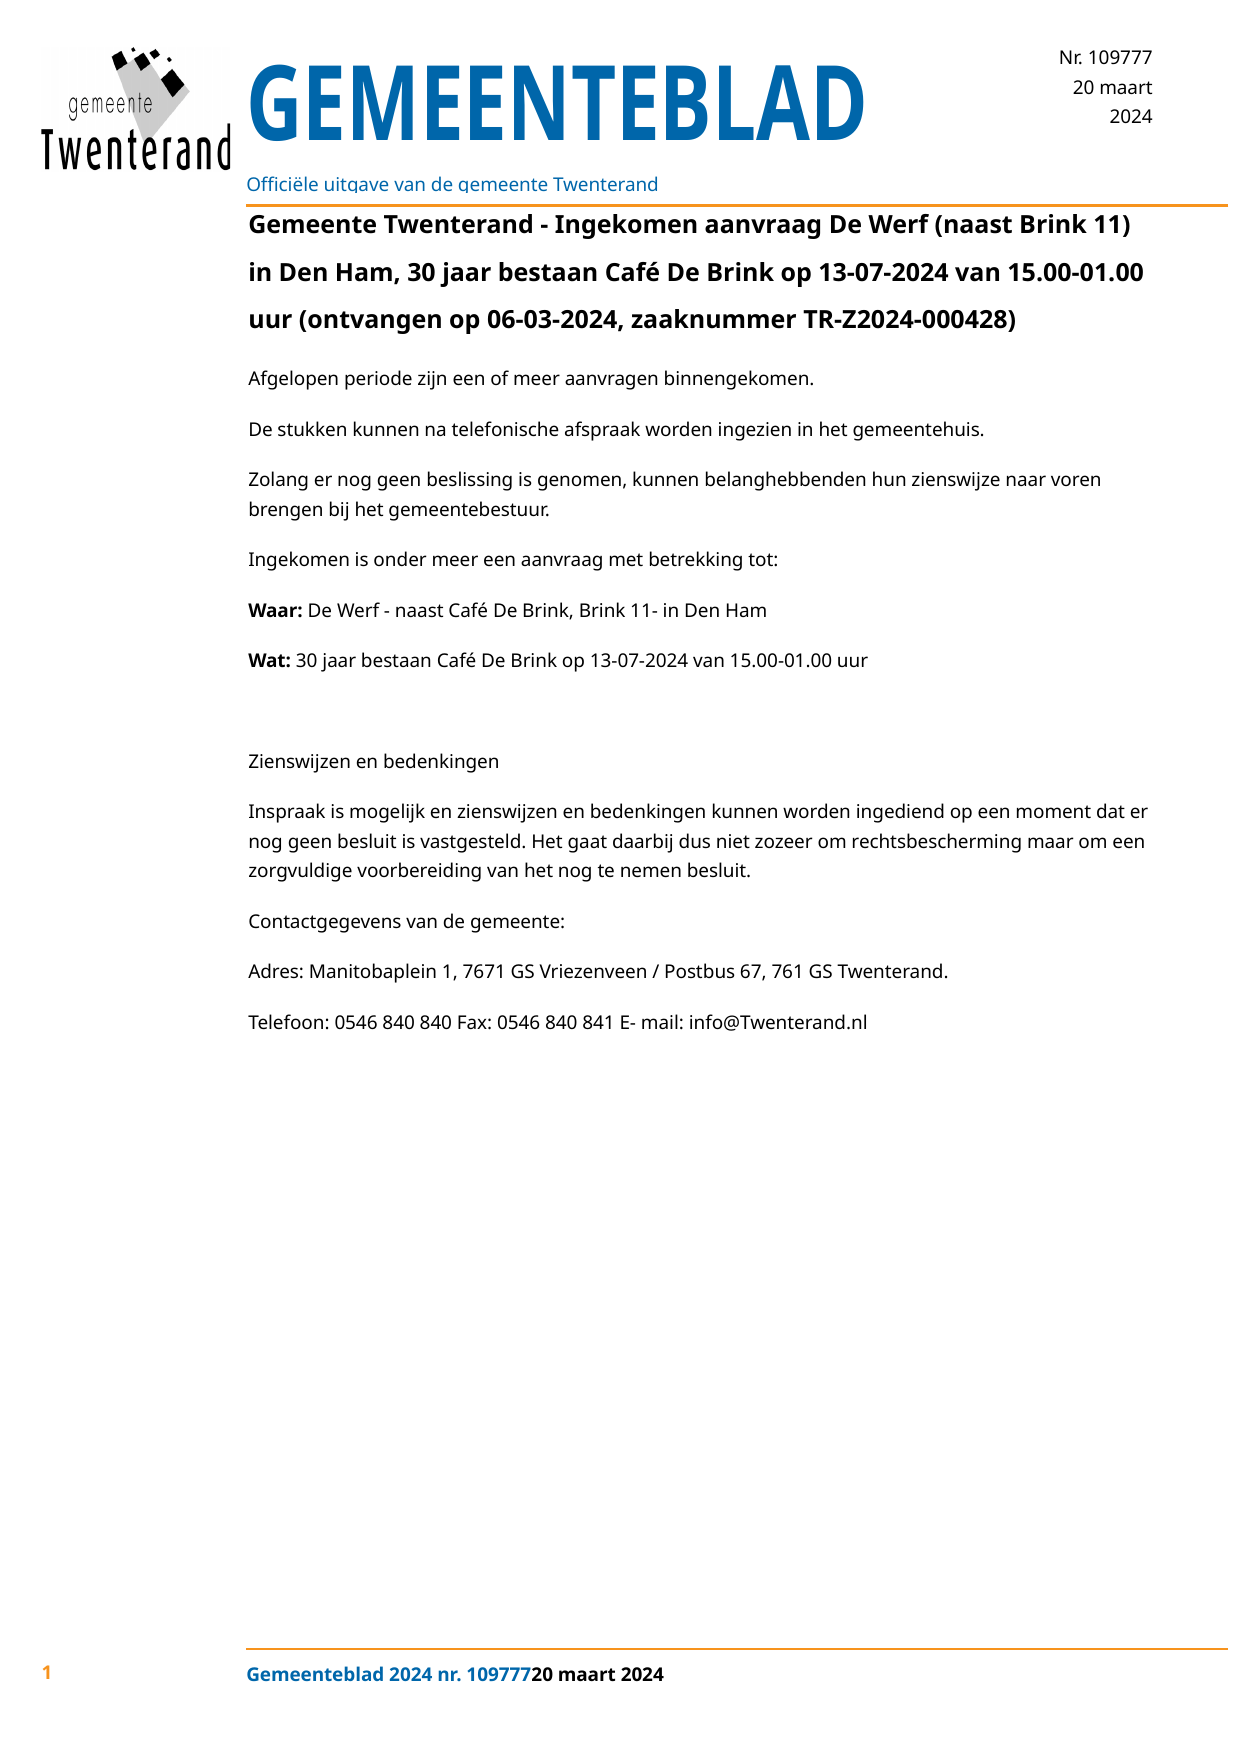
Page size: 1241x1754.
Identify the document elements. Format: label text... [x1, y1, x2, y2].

picture [41, 47, 231, 172]
text Ingekomen is onder meer een aanvraag met betrekking tot: [248, 546, 1152, 572]
text Afgelopen periode zijn een of meer aanvragen binnengekomen. [248, 366, 1152, 391]
text Gemeente Twenterand - Ingekomen aanvraag De Werf (naast Brink 11) in Den Ham, 30 jaar bestaan Café De Brink op 13-07-2024 van 15.00-01.00 uur (ontvangen op 06-03-2024, zaaknummer TR-Z2024-000428) [248, 207, 1152, 336]
text De stukken kunnen na telefonische afspraak worden ingezien in het gemeentehuis. [248, 416, 1152, 442]
text Telefoon: 0546 840 840 Fax: 0546 840 841 E- mail: info@Twenterand.nl [248, 1009, 1152, 1034]
text Wat: 30 jaar bestaan Café De Brink op 13-07-2024 van 15.00-01.00 uur [248, 647, 1152, 673]
text Zienswijzen en bedenkingen [248, 748, 1152, 774]
text Contactgegevens van de gemeente: [248, 908, 1152, 934]
text Adres: Manitobaplein 1, 7671 GS Vriezenveen / Postbus 67, 761 GS Twenterand. [248, 958, 1152, 984]
text Waar: De Werf - naast Café De Brink, Brink 11- in Den Ham [248, 597, 1152, 622]
text Zolang er nog geen beslissing is genomen, kunnen belanghebbenden hun zienswijze naar voren brengen bij het gemeentebestuur. [248, 466, 1152, 522]
text Inspraak is mogelijk en zienswijzen en bedenkingen kunnen worden ingediend op een moment dat er nog geen besluit is vastgesteld. Het gaat daarbij dus niet zozeer om rechtsbescherming maar om een zorgvuldige voorbereiding van het nog te nemen besluit. [248, 798, 1152, 883]
